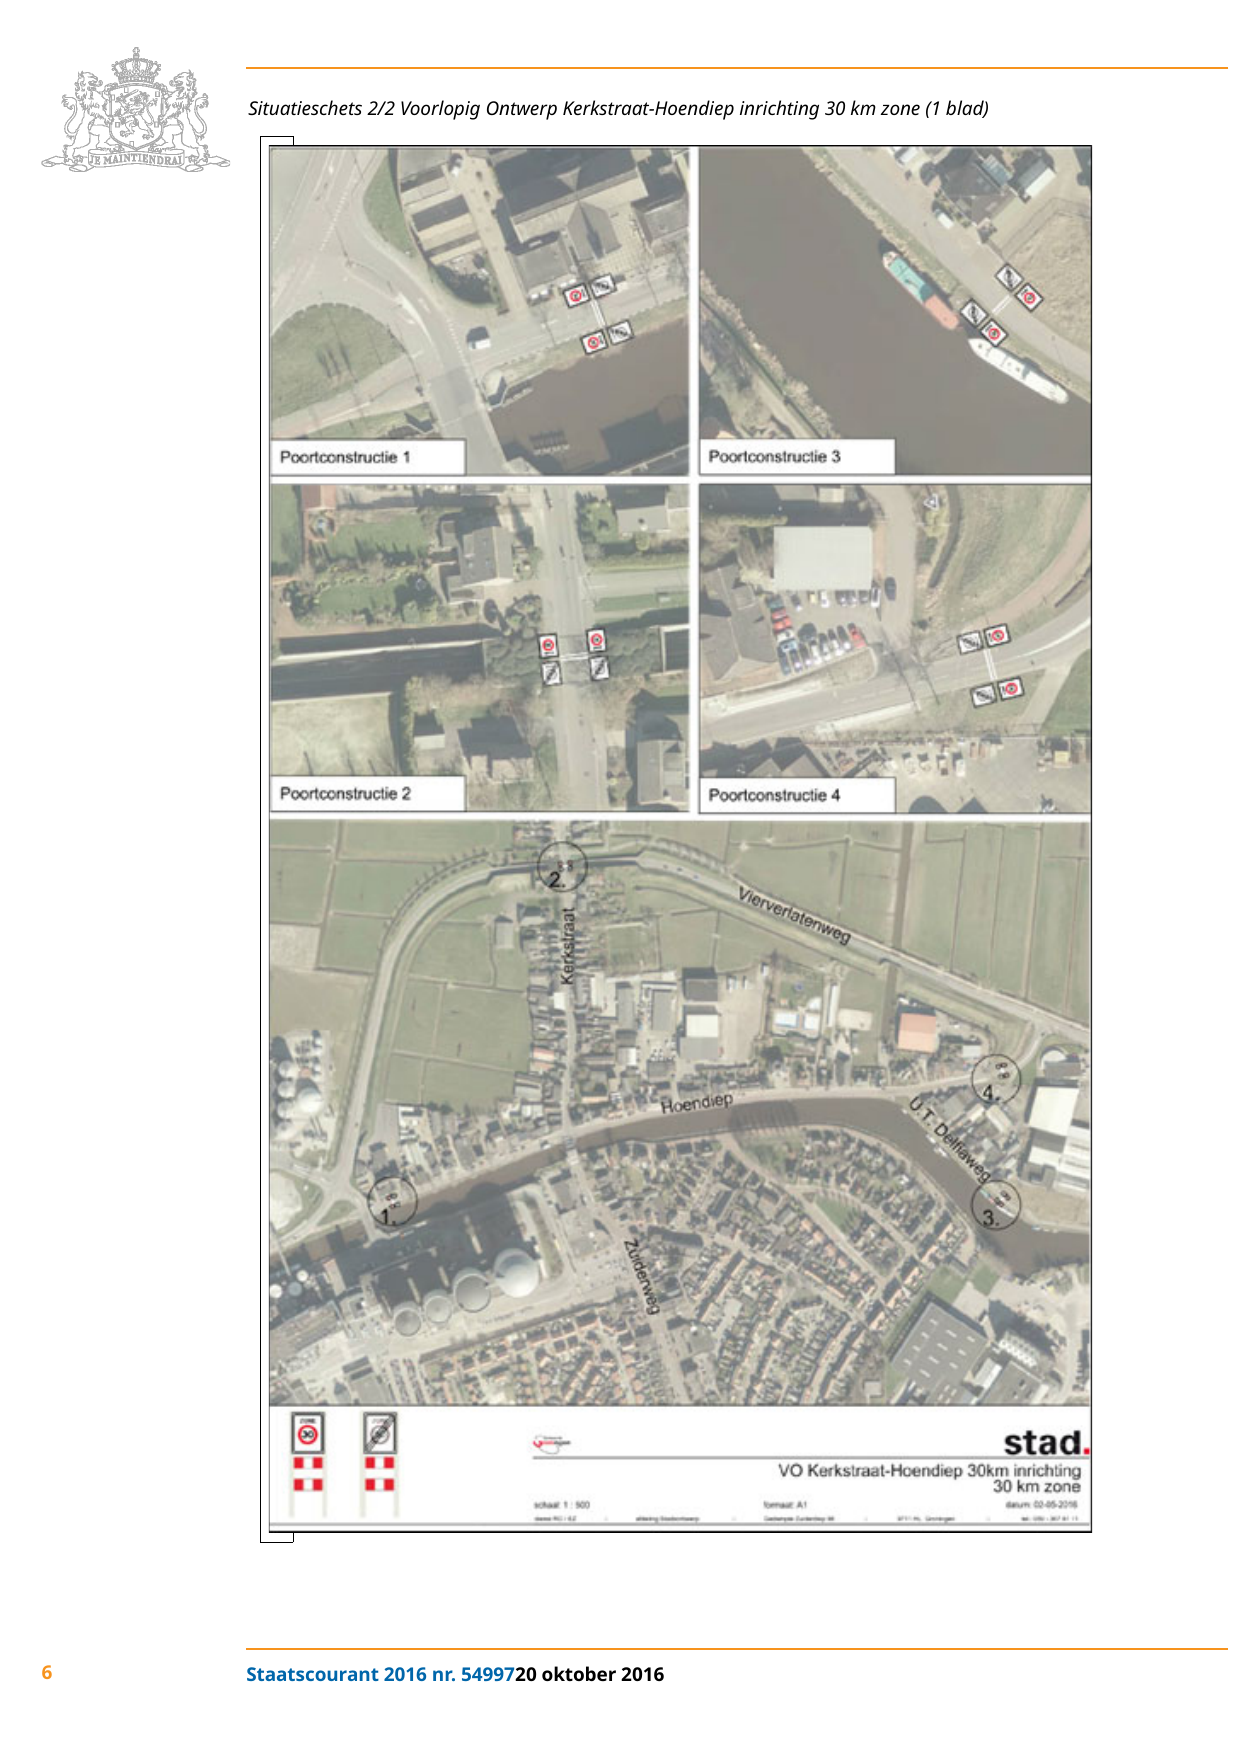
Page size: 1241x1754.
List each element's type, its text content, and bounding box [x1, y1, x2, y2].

picture [41, 47, 231, 172]
picture [268, 145, 1093, 1533]
text Situatieschets 2/2 Voorlopig Ontwerp Kerkstraat-Hoendiep inrichting 30 km zone (1 blad) [248, 95, 1152, 121]
